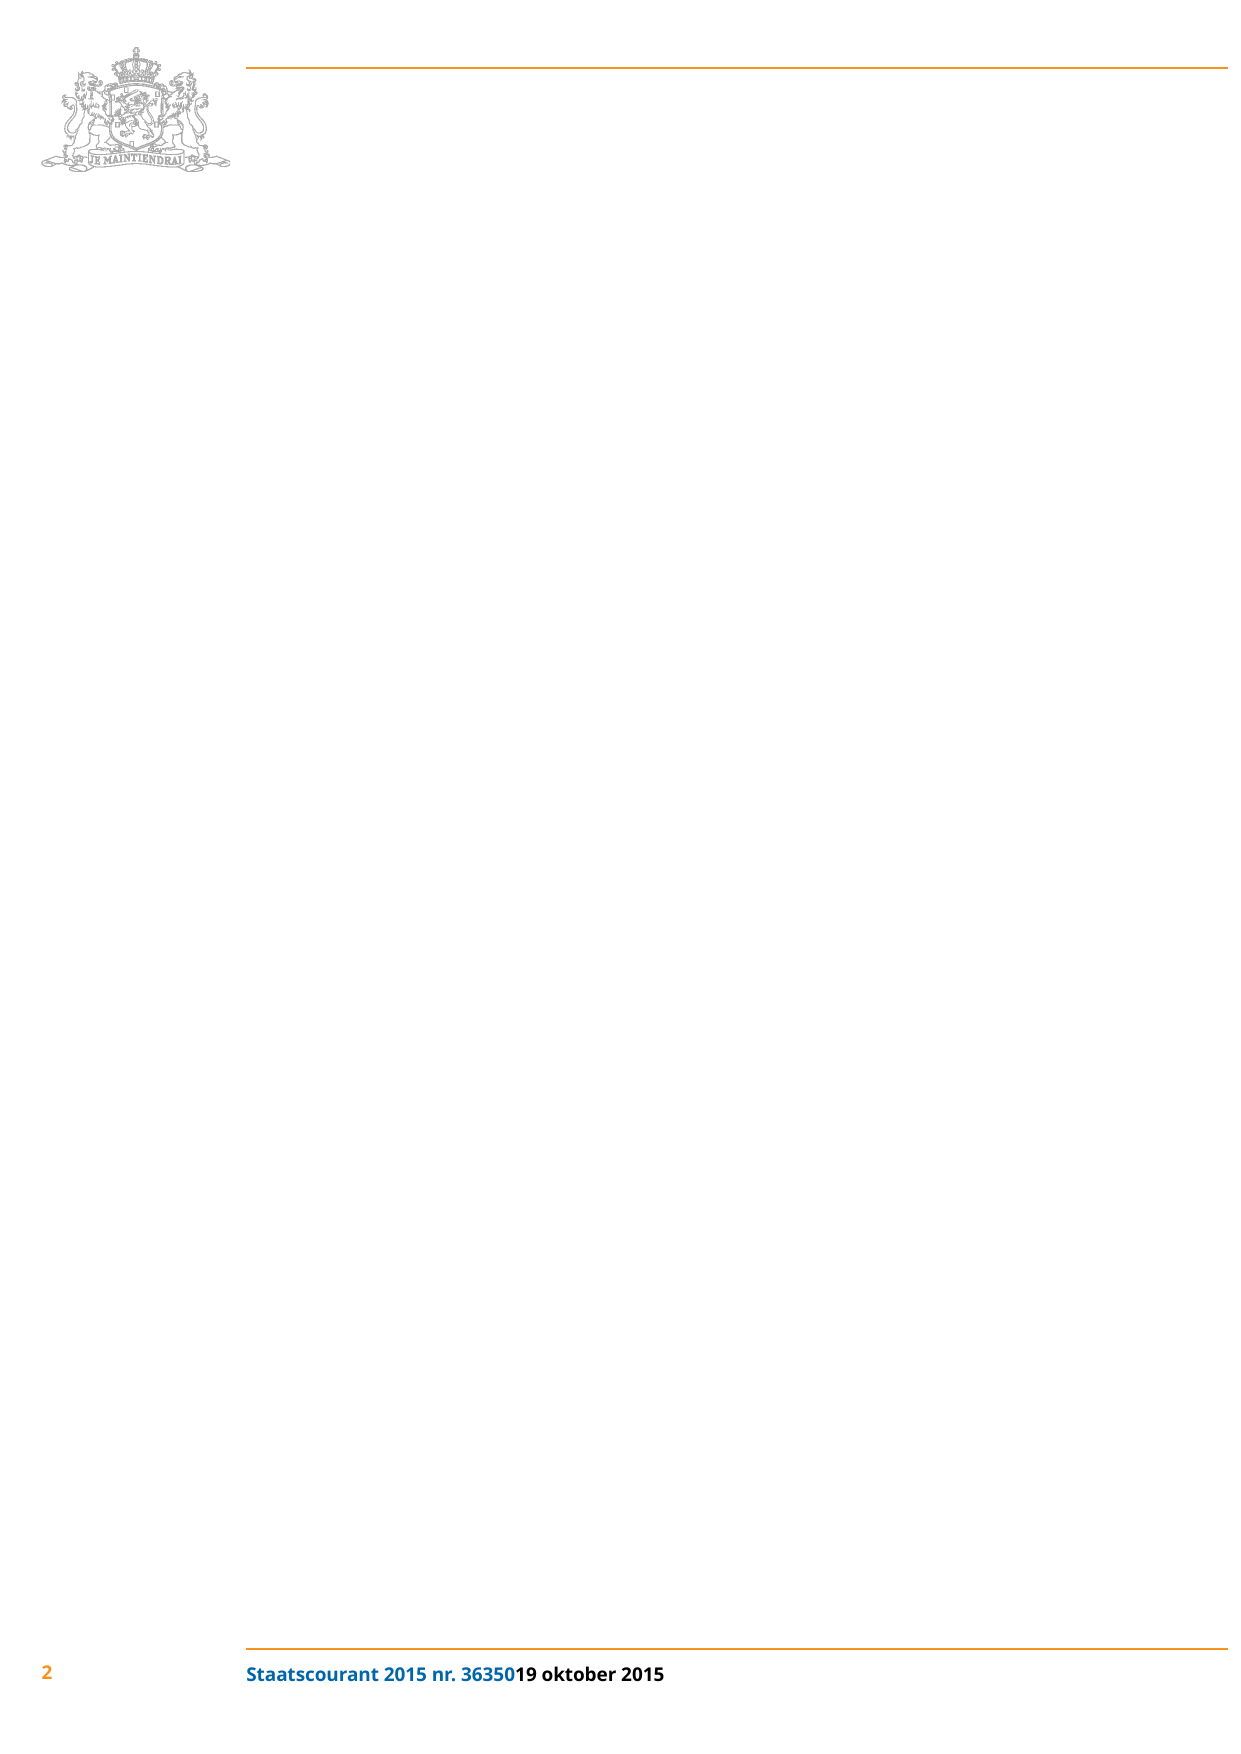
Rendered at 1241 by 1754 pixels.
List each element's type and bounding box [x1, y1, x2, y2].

picture [41, 47, 231, 172]
